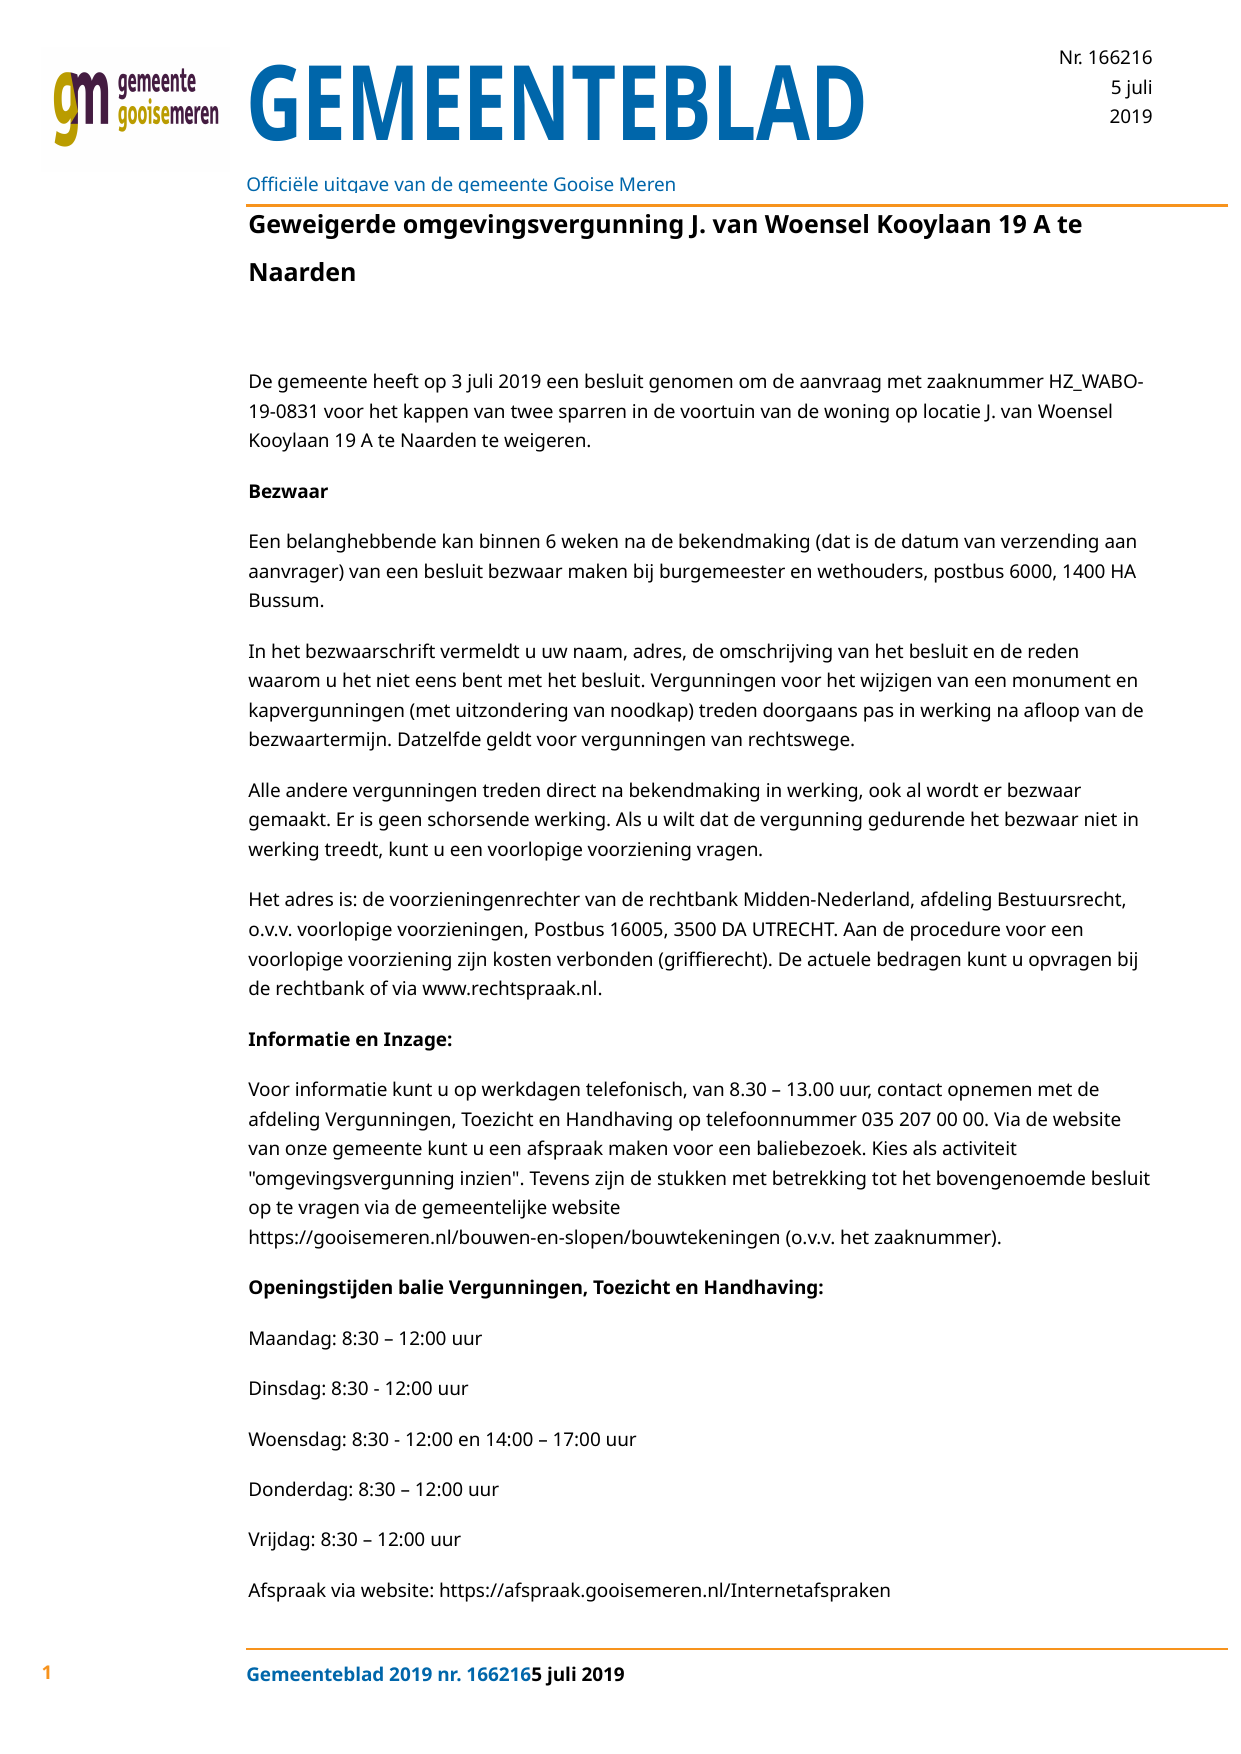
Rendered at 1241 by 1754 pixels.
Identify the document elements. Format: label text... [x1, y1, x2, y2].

text Vrijdag: 8:30 – 12:00 uur [248, 1527, 1152, 1552]
text Afspraak via website: https://afspraak.gooisemeren.nl/Internetafspraken [248, 1577, 1152, 1603]
text Maandag: 8:30 – 12:00 uur [248, 1325, 1152, 1351]
picture [41, 47, 231, 172]
text Alle andere vergunningen treden direct na bekendmaking in werking, ook al wordt er bezwaar gemaakt. Er is geen schorsende werking. Als u wilt dat de vergunning gedurende het bezwaar niet in werking treedt, kunt u een voorlopige voorziening vragen. [248, 777, 1152, 862]
text Woensdag: 8:30 - 12:00 en 14:00 – 17:00 uur [248, 1426, 1152, 1452]
text Voor informatie kunt u op werkdagen telefonisch, van 8.30 – 13.00 uur, contact opnemen met de afdeling Vergunningen, Toezicht en Handhaving op telefoonnummer 035 207 00 00. Via de website van onze gemeente kunt u een afspraak maken voor een baliebezoek. Kies als activiteit "omgevingsvergunning inzien". Tevens zijn de stukken met betrekking tot het bovengenoemde besluit op te vragen via de gemeentelijke website https://gooisemeren.nl/bouwen-en-slopen/bouwtekeningen (o.v.v. het zaaknummer). [248, 1076, 1152, 1250]
text Het adres is: de voorzieningenrechter van de rechtbank Midden-Nederland, afdeling Bestuursrecht, o.v.v. voorlopige voorzieningen, Postbus 16005, 3500 DA UTRECHT. Aan de procedure voor een voorlopige voorziening zijn kosten verbonden (griffierecht). De actuele bedragen kunt u opvragen bij de rechtbank of via www.rechtspraak.nl. [248, 887, 1152, 1001]
text Geweigerde omgevingsvergunning J. van Woensel Kooylaan 19 A te Naarden [248, 207, 1152, 288]
text In het bezwaarschrift vermeldt u uw naam, adres, de omschrijving van het besluit en de reden waarom u het niet eens bent met het besluit. Vergunningen voor het wijzigen van een monument en kapvergunningen (met uitzondering van noodkap) treden doorgaans pas in werking na afloop van de bezwaartermijn. Datzelfde geldt voor vergunningen van rechtswege. [248, 638, 1152, 752]
text Bezwaar [248, 478, 1152, 504]
text Dinsdag: 8:30 - 12:00 uur [248, 1375, 1152, 1401]
text De gemeente heeft op 3 juli 2019 een besluit genomen om de aanvraag met zaaknummer HZ_WABO-19-0831 voor het kappen van twee sparren in de voortuin van de woning op locatie J. van Woensel Kooylaan 19 A te Naarden te weigeren. [248, 368, 1152, 453]
text Donderdag: 8:30 – 12:00 uur [248, 1476, 1152, 1502]
text Openingstijden balie Vergunningen, Toezicht en Handhaving: [248, 1274, 1152, 1300]
text Een belanghebbende kan binnen 6 weken na de bekendmaking (dat is de datum van verzending aan aanvrager) van een besluit bezwaar maken bij burgemeester en wethouders, postbus 6000, 1400 HA Bussum. [248, 528, 1152, 613]
text Informatie en Inzage: [248, 1026, 1152, 1052]
